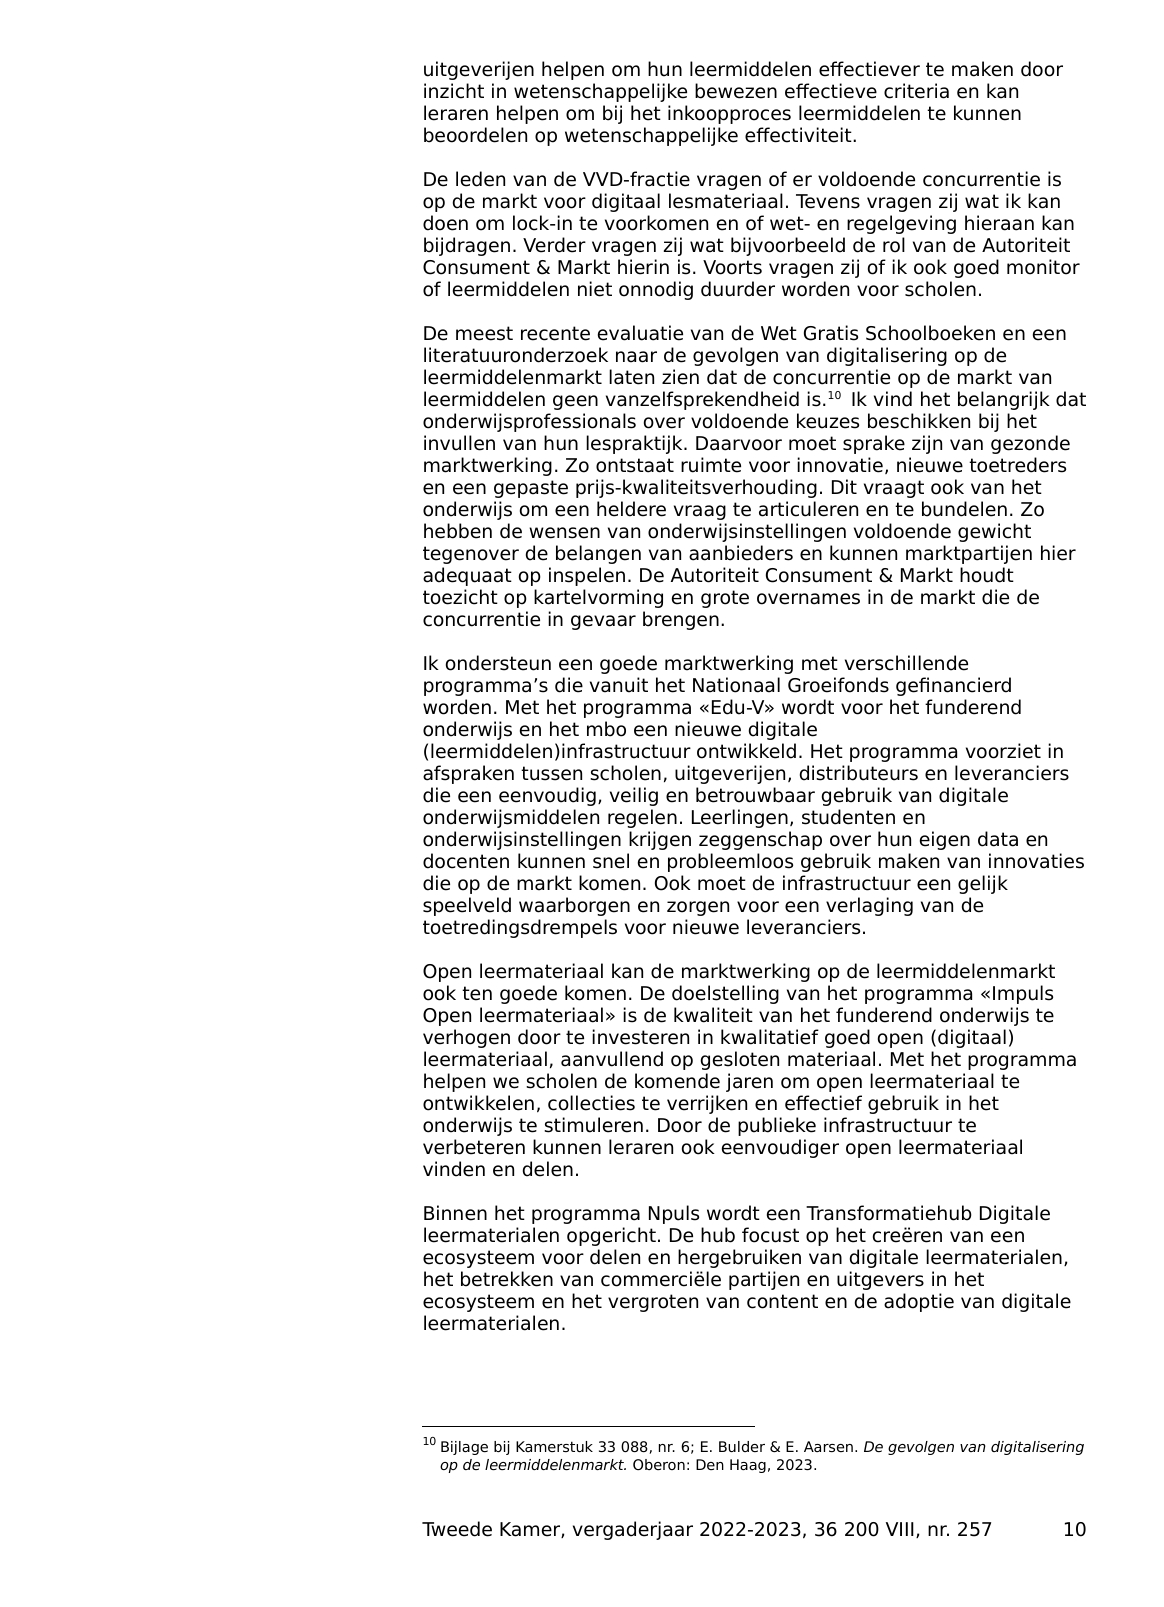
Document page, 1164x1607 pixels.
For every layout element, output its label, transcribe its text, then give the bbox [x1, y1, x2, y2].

text Open leermateriaal kan de marktwerking op de leermiddelenmarkt ook ten goede komen. De doelstelling van het programma «Impuls Open leermateriaal» is de kwaliteit van het funderend onderwijs te verhogen door te investeren in kwalitatief goed open (digitaal) leermateriaal, aanvullend op gesloten materiaal. Met het programma helpen we scholen de komende jaren om open leermateriaal te ontwikkelen, collecties te verrijken en effectief gebruik in het onderwijs te stimuleren. Door de publieke infrastructuur te verbeteren kunnen leraren ook eenvoudiger open leermateriaal vinden en delen. [422, 961, 1087, 1181]
text Bijlage bij Kamerstuk 33 088, nr. 6; E. Bulder & E. Aarsen. De gevolgen van digitalisering op de leermiddelenmarkt. Oberon: Den Haag, 2023. [422, 1435, 1087, 1474]
text Ik ondersteun een goede marktwerking met verschillende programma’s die vanuit het Nationaal Groeifonds gefinancierd worden. Met het programma «Edu-V» wordt voor het funderend onderwijs en het mbo een nieuwe digitale (leermiddelen)infrastructuur ontwikkeld. Het programma voorziet in afspraken tussen scholen, uitgeverijen, distributeurs en leveranciers die een eenvoudig, veilig en betrouwbaar gebruik van digitale onderwijsmiddelen regelen. Leerlingen, studenten en onderwijsinstellingen krijgen zeggenschap over hun eigen data en docenten kunnen snel en probleemloos gebruik maken van innovaties die op de markt komen. Ook moet de infrastructuur een gelijk speelveld waarborgen en zorgen voor een verlaging van de toetredingsdrempels voor nieuwe leveranciers. [422, 653, 1087, 939]
text De meest recente evaluatie van de Wet Gratis Schoolboeken en een literatuuronderzoek naar de gevolgen van digitalisering op de leermiddelenmarkt laten zien dat de concurrentie op de markt van leermiddelen geen vanzelfsprekendheid is. Ik vind het belangrijk dat onderwijsprofessionals over voldoende keuzes beschikken bij het invullen van hun lespraktijk. Daarvoor moet sprake zijn van gezonde marktwerking. Zo ontstaat ruimte voor innovatie, nieuwe toetreders en een gepaste prijs-kwaliteitsverhouding. Dit vraagt ook van het onderwijs om een heldere vraag te articuleren en te bundelen. Zo hebben de wensen van onderwijsinstellingen voldoende gewicht tegenover de belangen van aanbieders en kunnen marktpartijen hier adequaat op inspelen. De Autoriteit Consument & Markt houdt toezicht op kartelvorming en grote overnames in de markt die de concurrentie in gevaar brengen. [422, 323, 1087, 631]
text Binnen het programma Npuls wordt een Transformatiehub Digitale leermaterialen opgericht. De hub focust op het creëren van een ecosysteem voor delen en hergebruiken van digitale leermaterialen, het betrekken van commerciële partijen en uitgevers in het ecosysteem en het vergroten van content en de adoptie van digitale leermaterialen. [422, 1203, 1087, 1335]
text De leden van de VVD-fractie vragen of er voldoende concurrentie is op de markt voor digitaal lesmateriaal. Tevens vragen zij wat ik kan doen om lock-in te voorkomen en of wet- en regelgeving hieraan kan bijdragen. Verder vragen zij wat bijvoorbeeld de rol van de Autoriteit Consument & Markt hierin is. Voorts vragen zij of ik ook goed monitor of leermiddelen niet onnodig duurder worden voor scholen. [422, 169, 1087, 301]
text uitgeverijen helpen om hun leermiddelen effectiever te maken door inzicht in wetenschappelijke bewezen effectieve criteria en kan leraren helpen om bij het inkoopproces leermiddelen te kunnen beoordelen op wetenschappelijke effectiviteit. [422, 59, 1087, 147]
